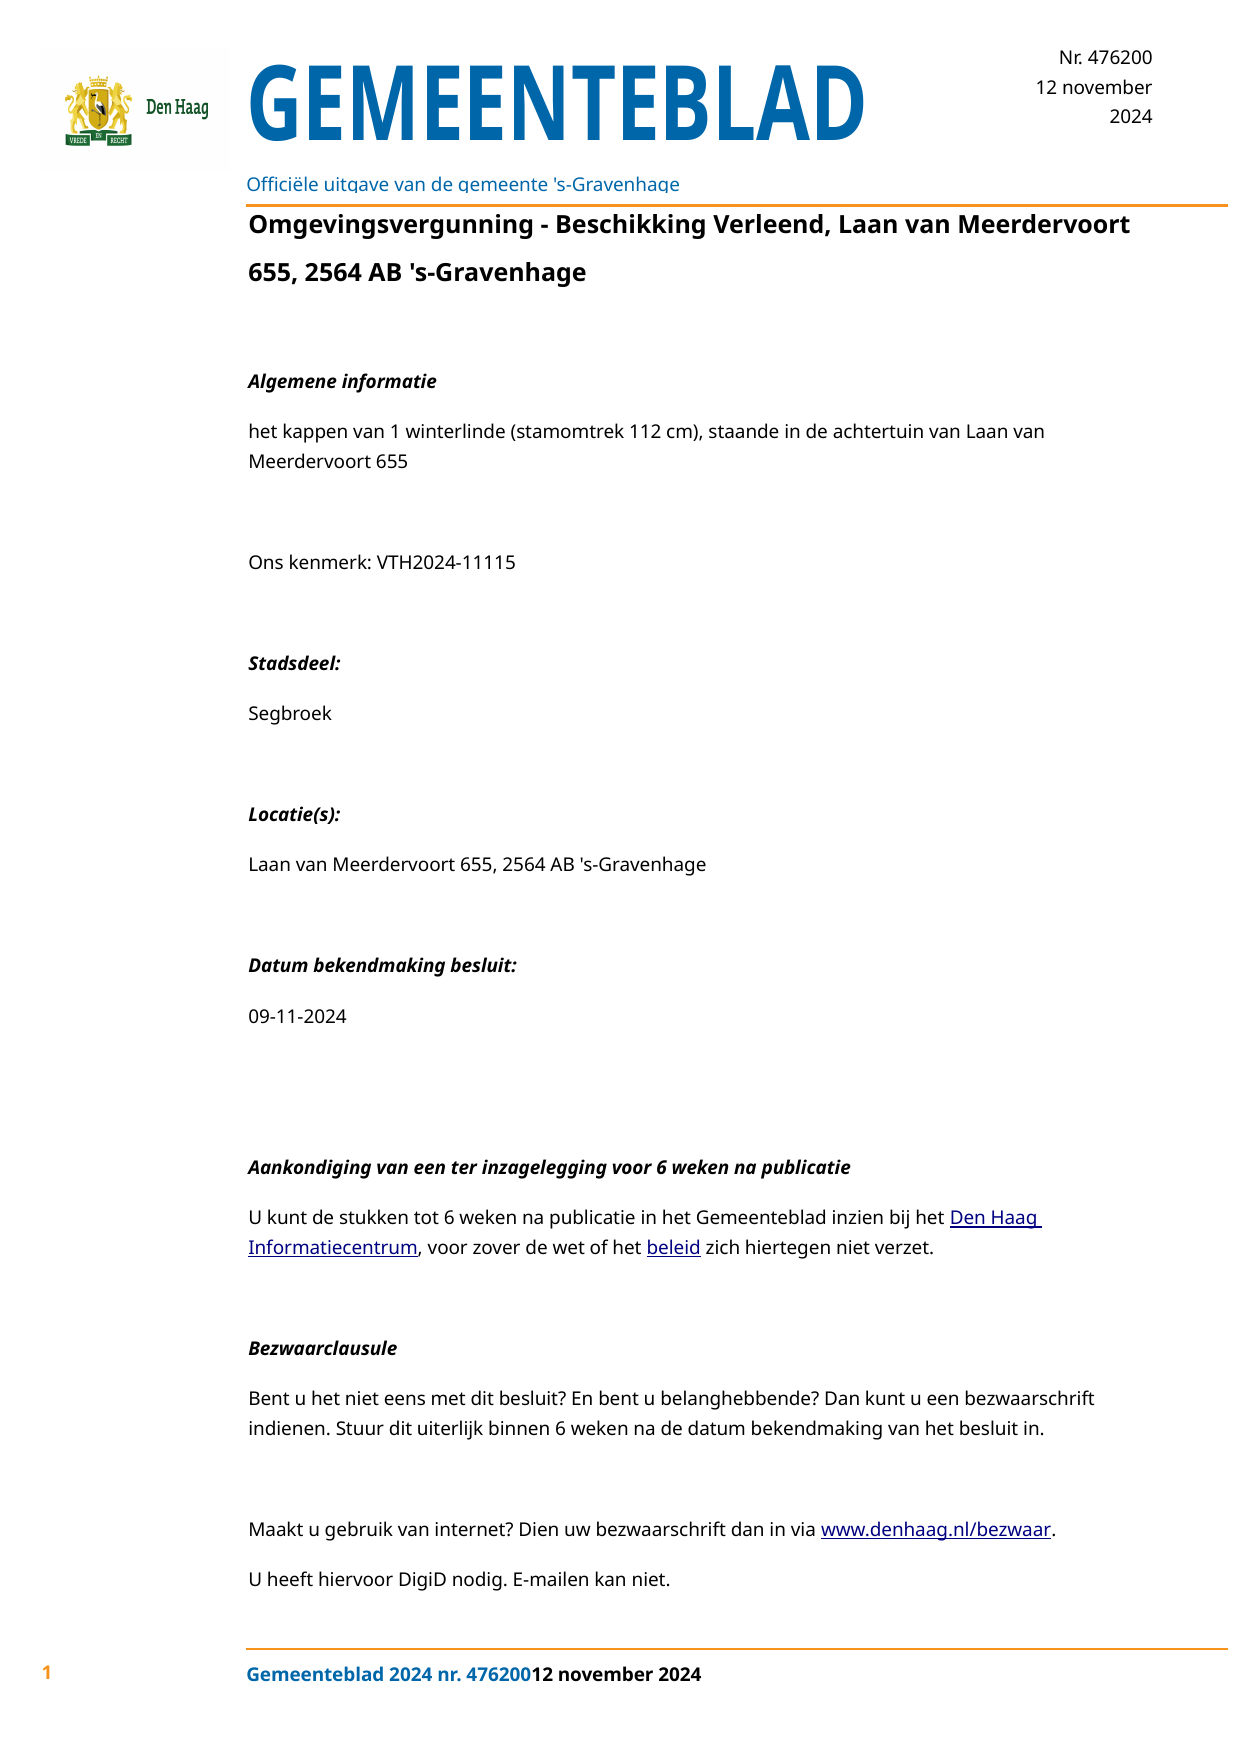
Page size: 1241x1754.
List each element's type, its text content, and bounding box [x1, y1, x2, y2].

text Stadsdeel: [248, 650, 1152, 676]
text Bezwaarclausule [248, 1335, 1152, 1361]
text Ons kenmerk: VTH2024-11115 [248, 549, 1152, 575]
text U kunt de stukken tot 6 weken na publicatie in het Gemeenteblad inzien bij het Den Haag Informatiecentrum, voor zover de wet of het beleid zich hiertegen niet verzet. [248, 1204, 1152, 1260]
text Algemene informatie [248, 368, 1152, 394]
text Bent u het niet eens met dit besluit? En bent u belanghebbende? Dan kunt u een bezwaarschrift indienen. Stuur dit uiterlijk binnen 6 weken na de datum bekendmaking van het besluit in. [248, 1385, 1152, 1441]
text Aankondiging van een ter inzagelegging voor 6 weken na publicatie [248, 1154, 1152, 1180]
text Laan van Meerdervoort 655, 2564 AB 's-Gravenhage [248, 852, 1152, 877]
text het kappen van 1 winterlinde (stamomtrek 112 cm), staande in de achtertuin van Laan van Meerdervoort 655 [248, 419, 1152, 474]
text Datum bekendmaking besluit: [248, 952, 1152, 978]
text Segbroek [248, 700, 1152, 726]
text U heeft hiervoor DigiD nodig. E-mailen kan niet. [248, 1566, 1152, 1592]
text Omgevingsvergunning - Beschikking Verleend, Laan van Meerdervoort 655, 2564 AB 's-Gravenhage [248, 207, 1152, 288]
picture [41, 47, 231, 172]
text Locatie(s): [248, 801, 1152, 827]
text 09-11-2024 [248, 1003, 1152, 1029]
text Maakt u gebruik van internet? Dien uw bezwaarschrift dan in via www.denhaag.nl/bezwaar. [248, 1516, 1152, 1542]
